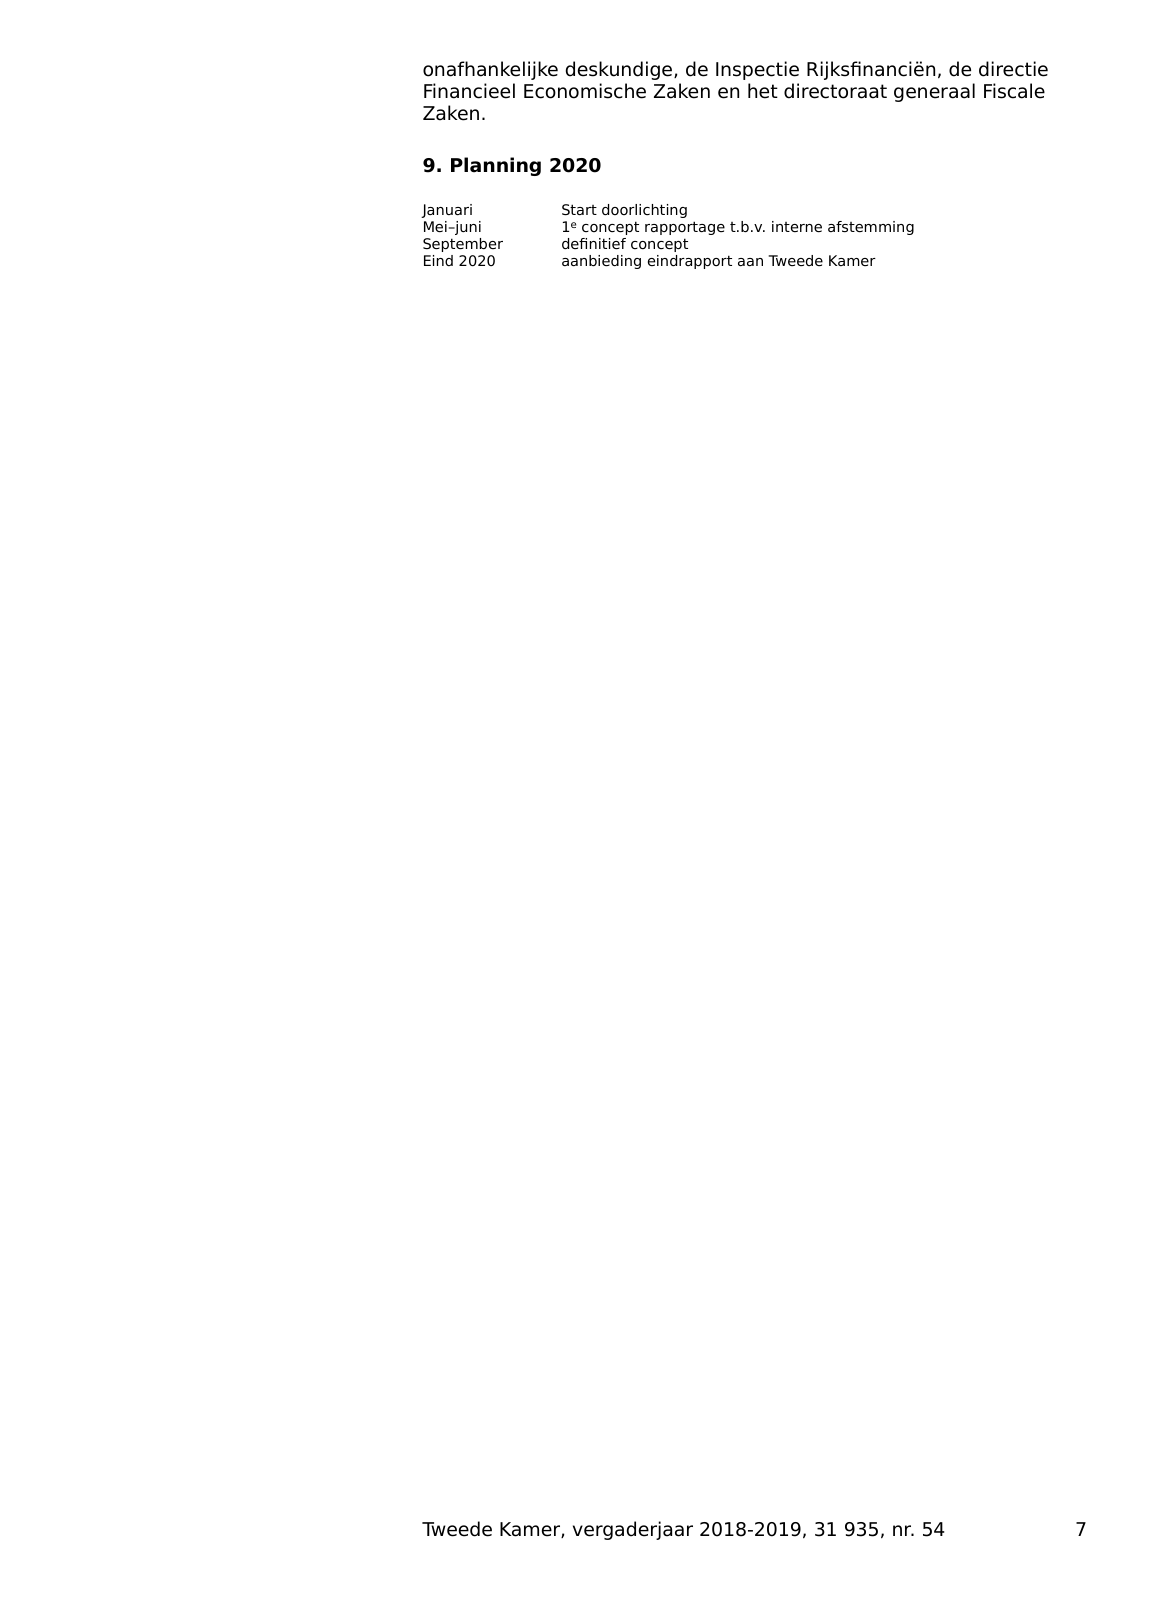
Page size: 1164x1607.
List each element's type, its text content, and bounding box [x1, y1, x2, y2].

text onafhankelijke deskundige, de Inspectie Rijksfinanciën, de directie Financieel Economische Zaken en het directoraat generaal Fiscale Zaken. [422, 59, 1087, 125]
subtitle 9. Planning 2020 [422, 155, 1087, 177]
table_cell Mei–juni [422, 219, 555, 236]
table_cell 1e concept rapportage t.b.v. interne afstemming [555, 219, 1087, 236]
table_cell September [422, 236, 555, 253]
table_cell Eind 2020 [422, 253, 555, 270]
table_cell definitief concept [555, 236, 1087, 253]
table_cell aanbieding eindrapport aan Tweede Kamer [555, 253, 1087, 270]
table_header Start doorlichting [555, 202, 1087, 219]
table_header Januari [422, 202, 555, 219]
